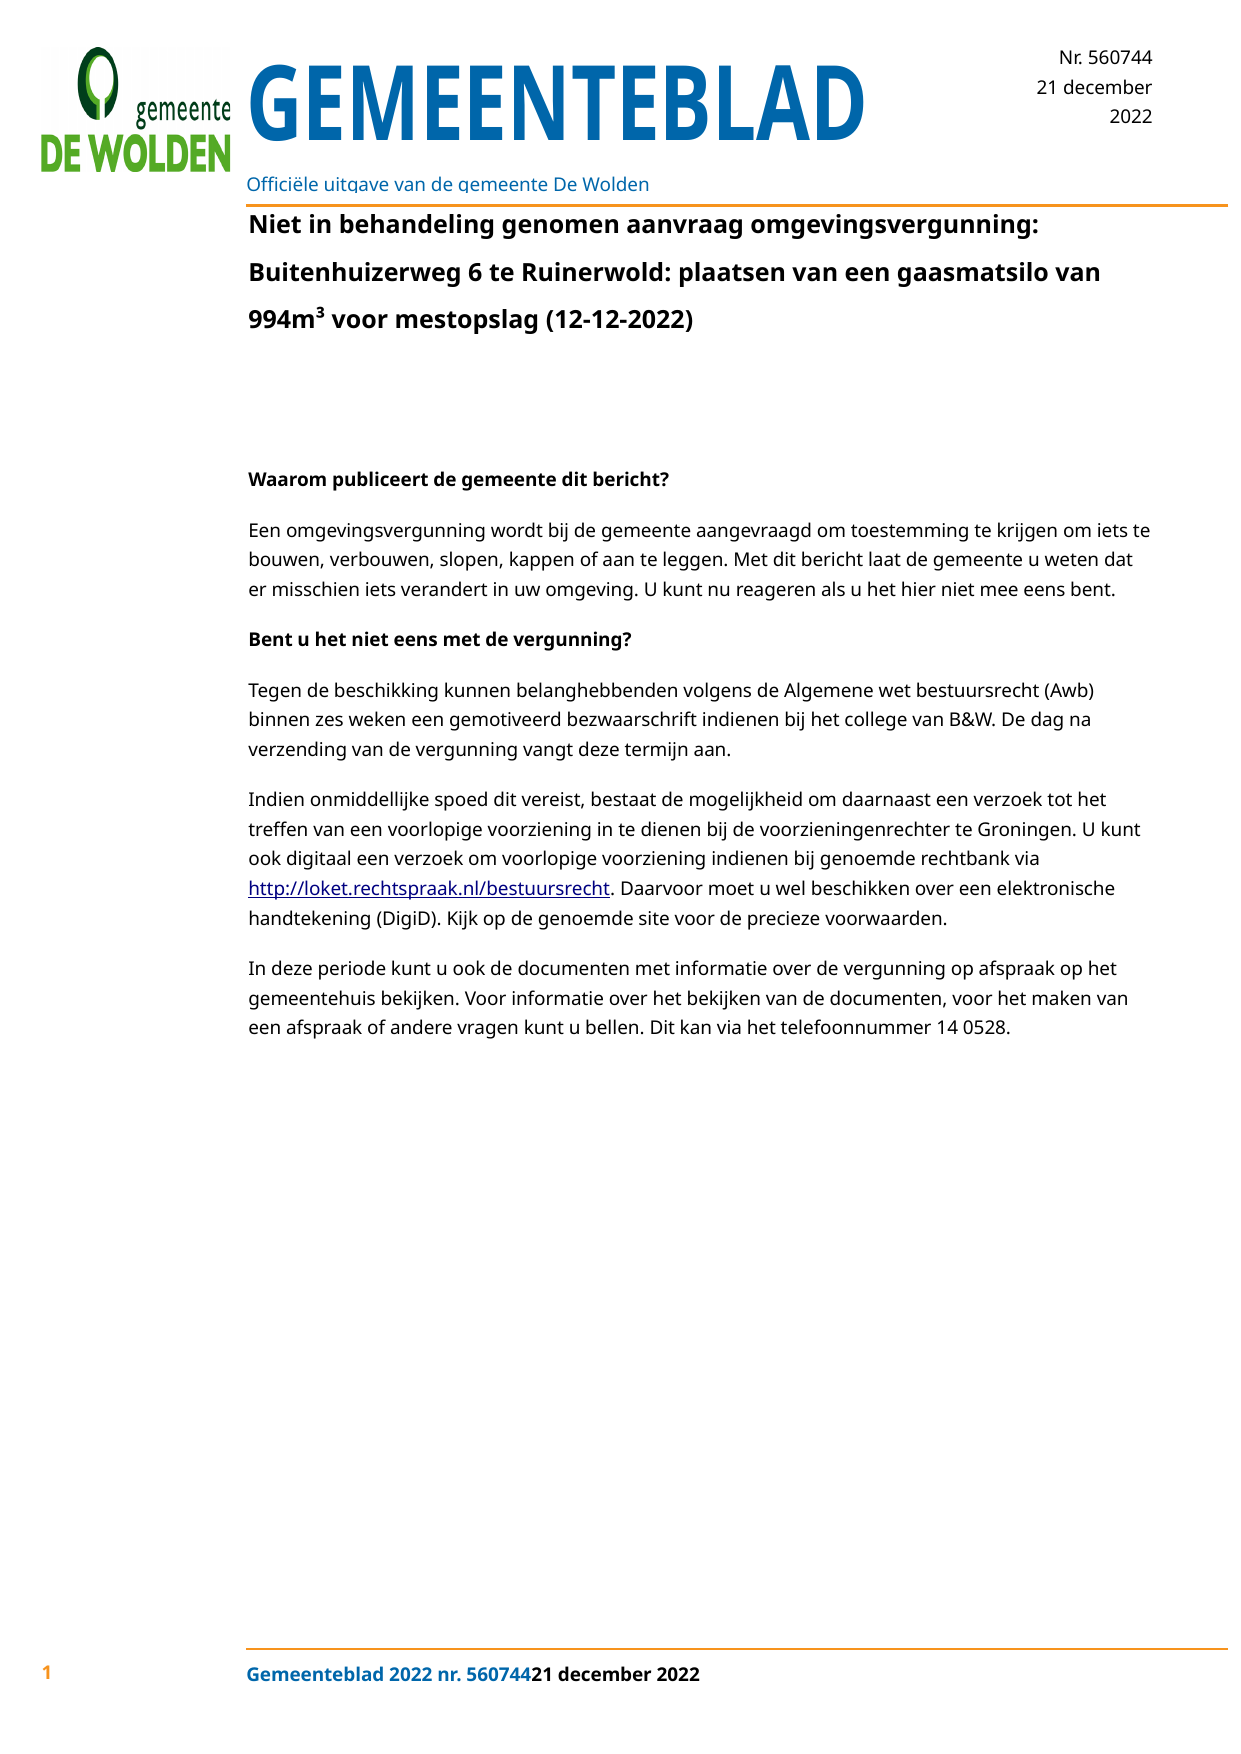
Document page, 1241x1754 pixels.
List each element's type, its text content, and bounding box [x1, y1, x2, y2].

text Tegen de beschikking kunnen belanghebbenden volgens de Algemene wet bestuursrecht (Awb) binnen zes weken een gemotiveerd bezwaarschrift indienen bij het college van B&W. De dag na verzending van de vergunning vangt deze termijn aan. [248, 677, 1152, 762]
text Waarom publiceert de gemeente dit bericht? [248, 466, 1152, 492]
text Bent u het niet eens met de vergunning? [248, 626, 1152, 652]
text Niet in behandeling genomen aanvraag omgevingsvergunning: Buitenhuizerweg 6 te Ruinerwold: plaatsen van een gaasmatsilo van 994m³ voor mestopslag (12-12-2022) [248, 207, 1152, 336]
text Een omgevingsvergunning wordt bij de gemeente aangevraagd om toestemming te krijgen om iets te bouwen, verbouwen, slopen, kappen of aan te leggen. Met dit bericht laat de gemeente u weten dat er misschien iets verandert in uw omgeving. U kunt nu reageren als u het hier niet mee eens bent. [248, 517, 1152, 602]
text In deze periode kunt u ook de documenten met informatie over de vergunning op afspraak op het gemeentehuis bekijken. Voor informatie over het bekijken van de documenten, voor het maken van een afspraak of andere vragen kunt u bellen. Dit kan via het telefoonnummer 14 0528. [248, 955, 1152, 1040]
picture [41, 47, 231, 172]
text Indien onmiddellijke spoed dit vereist, bestaat de mogelijkheid om daarnaast een verzoek tot het treffen van een voorlopige voorziening in te dienen bij de voorzieningenrechter te Groningen. U kunt ook digitaal een verzoek om voorlopige voorziening indienen bij genoemde rechtbank via http://loket.rechtspraak.nl/bestuursrecht. Daarvoor moet u wel beschikken over een elektronische handtekening (DigiD). Kijk op de genoemde site voor de precieze voorwaarden. [248, 786, 1152, 930]
